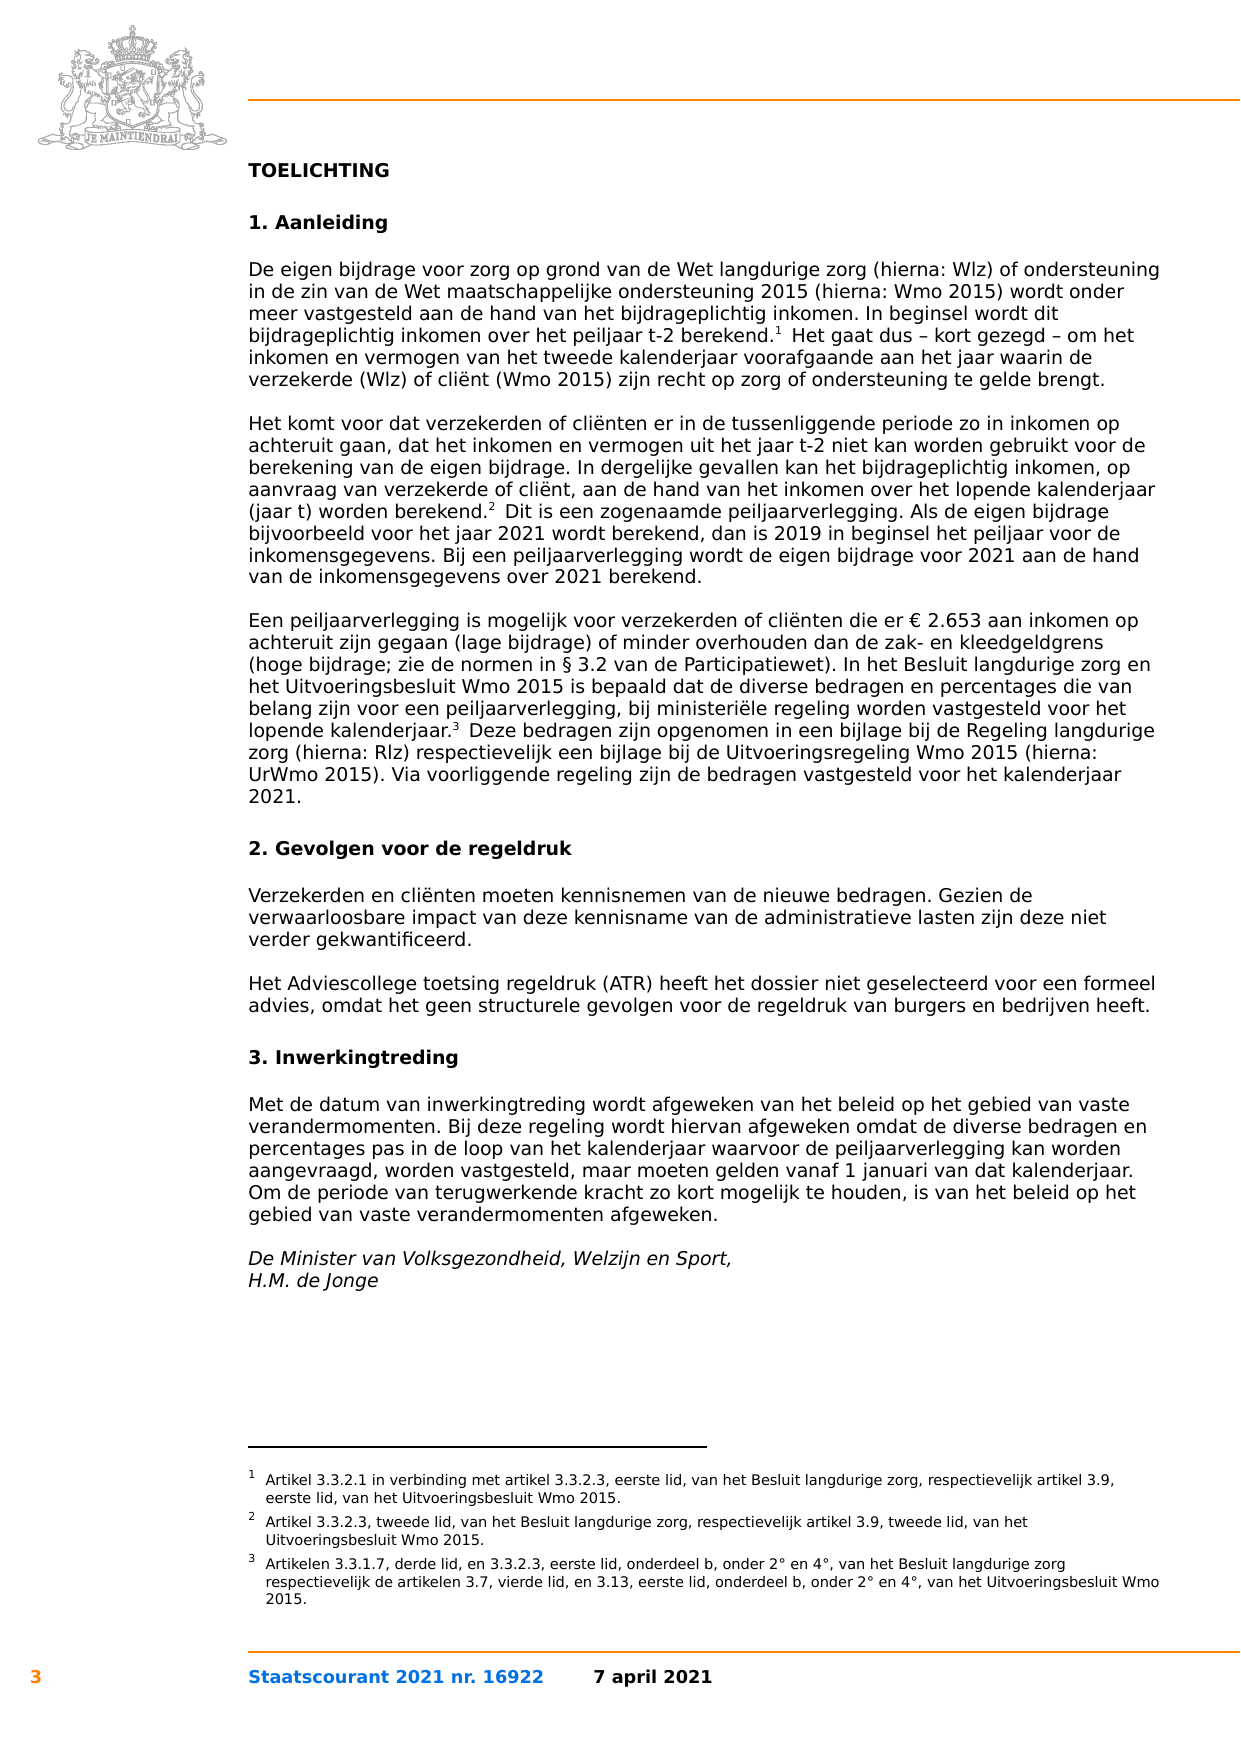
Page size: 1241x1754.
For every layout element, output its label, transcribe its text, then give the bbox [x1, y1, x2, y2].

text Artikel 3.3.2.3, tweede lid, van het Besluit langdurige zorg, respectievelijk artikel 3.9, tweede lid, van het Uitvoeringsbesluit Wmo 2015. [248, 1510, 1163, 1549]
text De Minister van Volksgezondheid, Welzijn en Sport, H.M. de Jonge [248, 1248, 1163, 1292]
subtitle TOELICHTING [248, 160, 1163, 182]
picture [38, 25, 227, 150]
text Een peiljaarverlegging is mogelijk voor verzekerden of cliënten die er € 2.653 aan inkomen op achteruit zijn gegaan (lage bijdrage) of minder overhouden dan de zak- en kleedgeldgrens (hoge bijdrage; zie de normen in § 3.2 van de Participatiewet). In het Besluit langdurige zorg en het Uitvoeringsbesluit Wmo 2015 is bepaald dat de diverse bedragen en percentages die van belang zijn voor een peiljaarverlegging, bij ministeriële regeling worden vastgesteld voor het lopende kalenderjaar. Deze bedragen zijn opgenomen in een bijlage bij de Regeling langdurige zorg (hierna: Rlz) respectievelijk een bijlage bij de Uitvoeringsregeling Wmo 2015 (hierna: UrWmo 2015). Via voorliggende regeling zijn de bedragen vastgesteld voor het kalenderjaar 2021. [248, 610, 1163, 808]
text Met de datum van inwerkingtreding wordt afgeweken van het beleid op het gebied van vaste verandermomenten. Bij deze regeling wordt hiervan afgeweken omdat de diverse bedragen en percentages pas in de loop van het kalenderjaar waarvoor de peiljaarverlegging kan worden aangevraagd, worden vastgesteld, maar moeten gelden vanaf 1 januari van dat kalenderjaar. Om de periode van terugwerkende kracht zo kort mogelijk te houden, is van het beleid op het gebied van vaste verandermomenten afgeweken. [248, 1094, 1163, 1226]
text Artikel 3.3.2.1 in verbinding met artikel 3.3.2.3, eerste lid, van het Besluit langdurige zorg, respectievelijk artikel 3.9, eerste lid, van het Uitvoeringsbesluit Wmo 2015. [248, 1468, 1163, 1507]
text Verzekerden en cliënten moeten kennisnemen van de nieuwe bedragen. Gezien de verwaarloosbare impact van deze kennisname van de administratieve lasten zijn deze niet verder gekwantificeerd. [248, 885, 1163, 951]
text Het Adviescollege toetsing regeldruk (ATR) heeft het dossier niet geselecteerd voor een formeel advies, omdat het geen structurele gevolgen voor de regeldruk van burgers en bedrijven heeft. [248, 973, 1163, 1017]
text Het komt voor dat verzekerden of cliënten er in de tussenliggende periode zo in inkomen op achteruit gaan, dat het inkomen en vermogen uit het jaar t-2 niet kan worden gebruikt voor de berekening van de eigen bijdrage. In dergelijke gevallen kan het bijdrageplichtig inkomen, op aanvraag van verzekerde of cliënt, aan de hand van het inkomen over het lopende kalenderjaar (jaar t) worden berekend. Dit is een zogenaamde peiljaarverlegging. Als de eigen bijdrage bijvoorbeeld voor het jaar 2021 wordt berekend, dan is 2019 in beginsel het peiljaar voor de inkomensgegevens. Bij een peiljaarverlegging wordt de eigen bijdrage voor 2021 aan de hand van de inkomensgegevens over 2021 berekend. [248, 413, 1163, 588]
subtitle 3. Inwerkingtreding [248, 1047, 1163, 1069]
subtitle 1. Aanleiding [248, 212, 1163, 234]
text Artikelen 3.3.1.7, derde lid, en 3.3.2.3, eerste lid, onderdeel b, onder 2° en 4°, van het Besluit langdurige zorg respectievelijk de artikelen 3.7, vierde lid, en 3.13, eerste lid, onderdeel b, onder 2° en 4°, van het Uitvoeringsbesluit Wmo 2015. [248, 1552, 1163, 1608]
text De eigen bijdrage voor zorg op grond van de Wet langdurige zorg (hierna: Wlz) of ondersteuning in de zin van de Wet maatschappelijke ondersteuning 2015 (hierna: Wmo 2015) wordt onder meer vastgesteld aan de hand van het bijdrageplichtig inkomen. In beginsel wordt dit bijdrageplichtig inkomen over het peiljaar t-2 berekend. Het gaat dus – kort gezegd – om het inkomen en vermogen van het tweede kalenderjaar voorafgaande aan het jaar waarin de verzekerde (Wlz) of cliënt (Wmo 2015) zijn recht op zorg of ondersteuning te gelde brengt. [248, 259, 1163, 391]
subtitle 2. Gevolgen voor de regeldruk [248, 838, 1163, 860]
